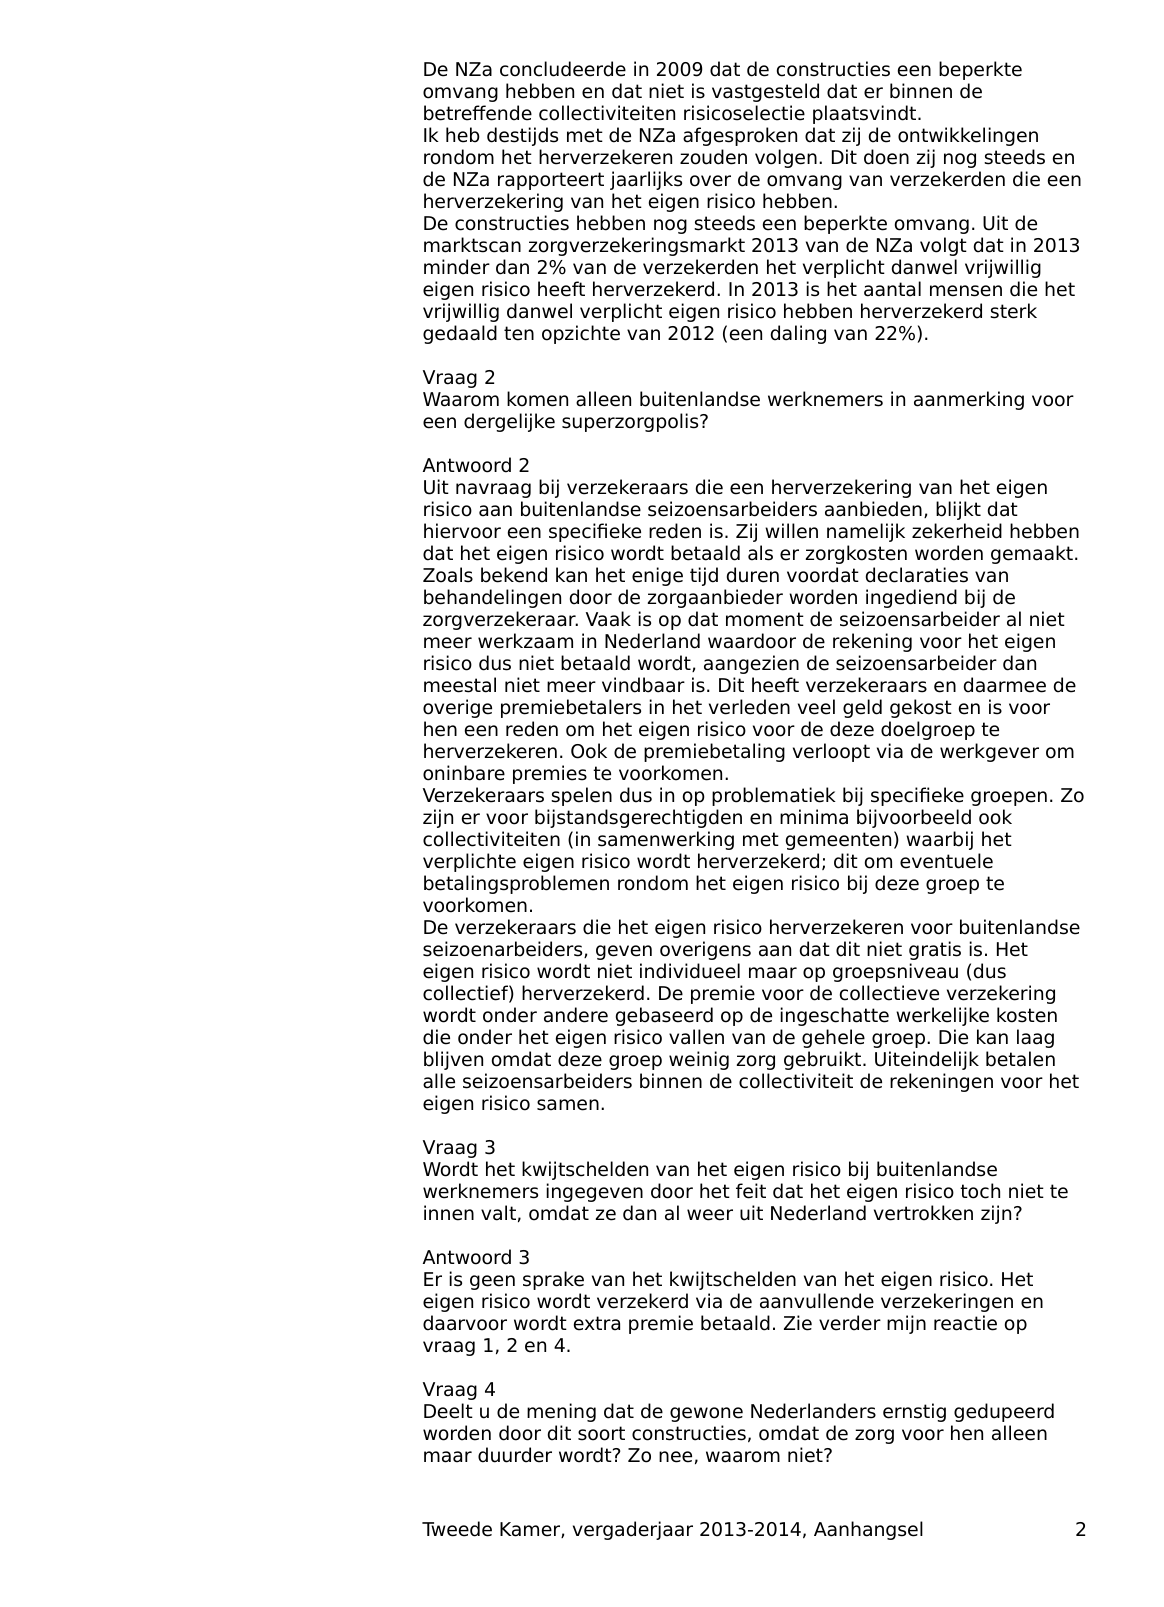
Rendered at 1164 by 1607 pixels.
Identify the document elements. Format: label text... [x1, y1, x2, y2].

text Ik heb destijds met de NZa afgesproken dat zij de ontwikkelingen rondom het herverzekeren zouden volgen. Dit doen zij nog steeds en de NZa rapporteert jaarlijks over de omvang van verzekerden die een herverzekering van het eigen risico hebben. [422, 125, 1087, 213]
text Antwoord 3 [422, 1247, 1087, 1269]
text Vraag 2 [422, 367, 1087, 389]
text Deelt u de mening dat de gewone Nederlanders ernstig gedupeerd worden door dit soort constructies, omdat de zorg voor hen alleen maar duurder wordt? Zo nee, waarom niet? [422, 1401, 1087, 1467]
text Waarom komen alleen buitenlandse werknemers in aanmerking voor een dergelijke superzorgpolis? [422, 389, 1087, 433]
text Vraag 4 [422, 1379, 1087, 1401]
text Uit navraag bij verzekeraars die een herverzekering van het eigen risico aan buitenlandse seizoensarbeiders aanbieden, blijkt dat hiervoor een specifieke reden is. Zij willen namelijk zekerheid hebben dat het eigen risico wordt betaald als er zorgkosten worden gemaakt. Zoals bekend kan het enige tijd duren voordat declaraties van behandelingen door de zorgaanbieder worden ingediend bij de zorgverzekeraar. Vaak is op dat moment de seizoensarbeider al niet meer werkzaam in Nederland waardoor de rekening voor het eigen risico dus niet betaald wordt, aangezien de seizoensarbeider dan meestal niet meer vindbaar is. Dit heeft verzekeraars en daarmee de overige premiebetalers in het verleden veel geld gekost en is voor hen een reden om het eigen risico voor de deze doelgroep te herverzekeren. Ook de premiebetaling verloopt via de werkgever om oninbare premies te voorkomen. [422, 477, 1087, 785]
text Verzekeraars spelen dus in op problematiek bij specifieke groepen. Zo zijn er voor bijstandsgerechtigden en minima bijvoorbeeld ook collectiviteiten (in samenwerking met gemeenten) waarbij het verplichte eigen risico wordt herverzekerd; dit om eventuele betalingsproblemen rondom het eigen risico bij deze groep te voorkomen. [422, 785, 1087, 917]
text Vraag 3 [422, 1137, 1087, 1159]
text De verzekeraars die het eigen risico herverzekeren voor buitenlandse seizoenarbeiders, geven overigens aan dat dit niet gratis is. Het eigen risico wordt niet individueel maar op groepsniveau (dus collectief) herverzekerd. De premie voor de collectieve verzekering wordt onder andere gebaseerd op de ingeschatte werkelijke kosten die onder het eigen risico vallen van de gehele groep. Die kan laag blijven omdat deze groep weinig zorg gebruikt. Uiteindelijk betalen alle seizoensarbeiders binnen de collectiviteit de rekeningen voor het eigen risico samen. [422, 917, 1087, 1114]
text De constructies hebben nog steeds een beperkte omvang. Uit de marktscan zorgverzekeringsmarkt 2013 van de NZa volgt dat in 2013 minder dan 2% van de verzekerden het verplicht danwel vrijwillig eigen risico heeft herverzekerd. In 2013 is het aantal mensen die het vrijwillig danwel verplicht eigen risico hebben herverzekerd sterk gedaald ten opzichte van 2012 (een daling van 22%). [422, 213, 1087, 345]
text Er is geen sprake van het kwijtschelden van het eigen risico. Het eigen risico wordt verzekerd via de aanvullende verzekeringen en daarvoor wordt extra premie betaald. Zie verder mijn reactie op vraag 1, 2 en 4. [422, 1269, 1087, 1357]
text Wordt het kwijtschelden van het eigen risico bij buitenlandse werknemers ingegeven door het feit dat het eigen risico toch niet te innen valt, omdat ze dan al weer uit Nederland vertrokken zijn? [422, 1159, 1087, 1224]
text Antwoord 2 [422, 455, 1087, 477]
text De NZa concludeerde in 2009 dat de constructies een beperkte omvang hebben en dat niet is vastgesteld dat er binnen de betreffende collectiviteiten risicoselectie plaatsvindt. [422, 59, 1087, 125]
